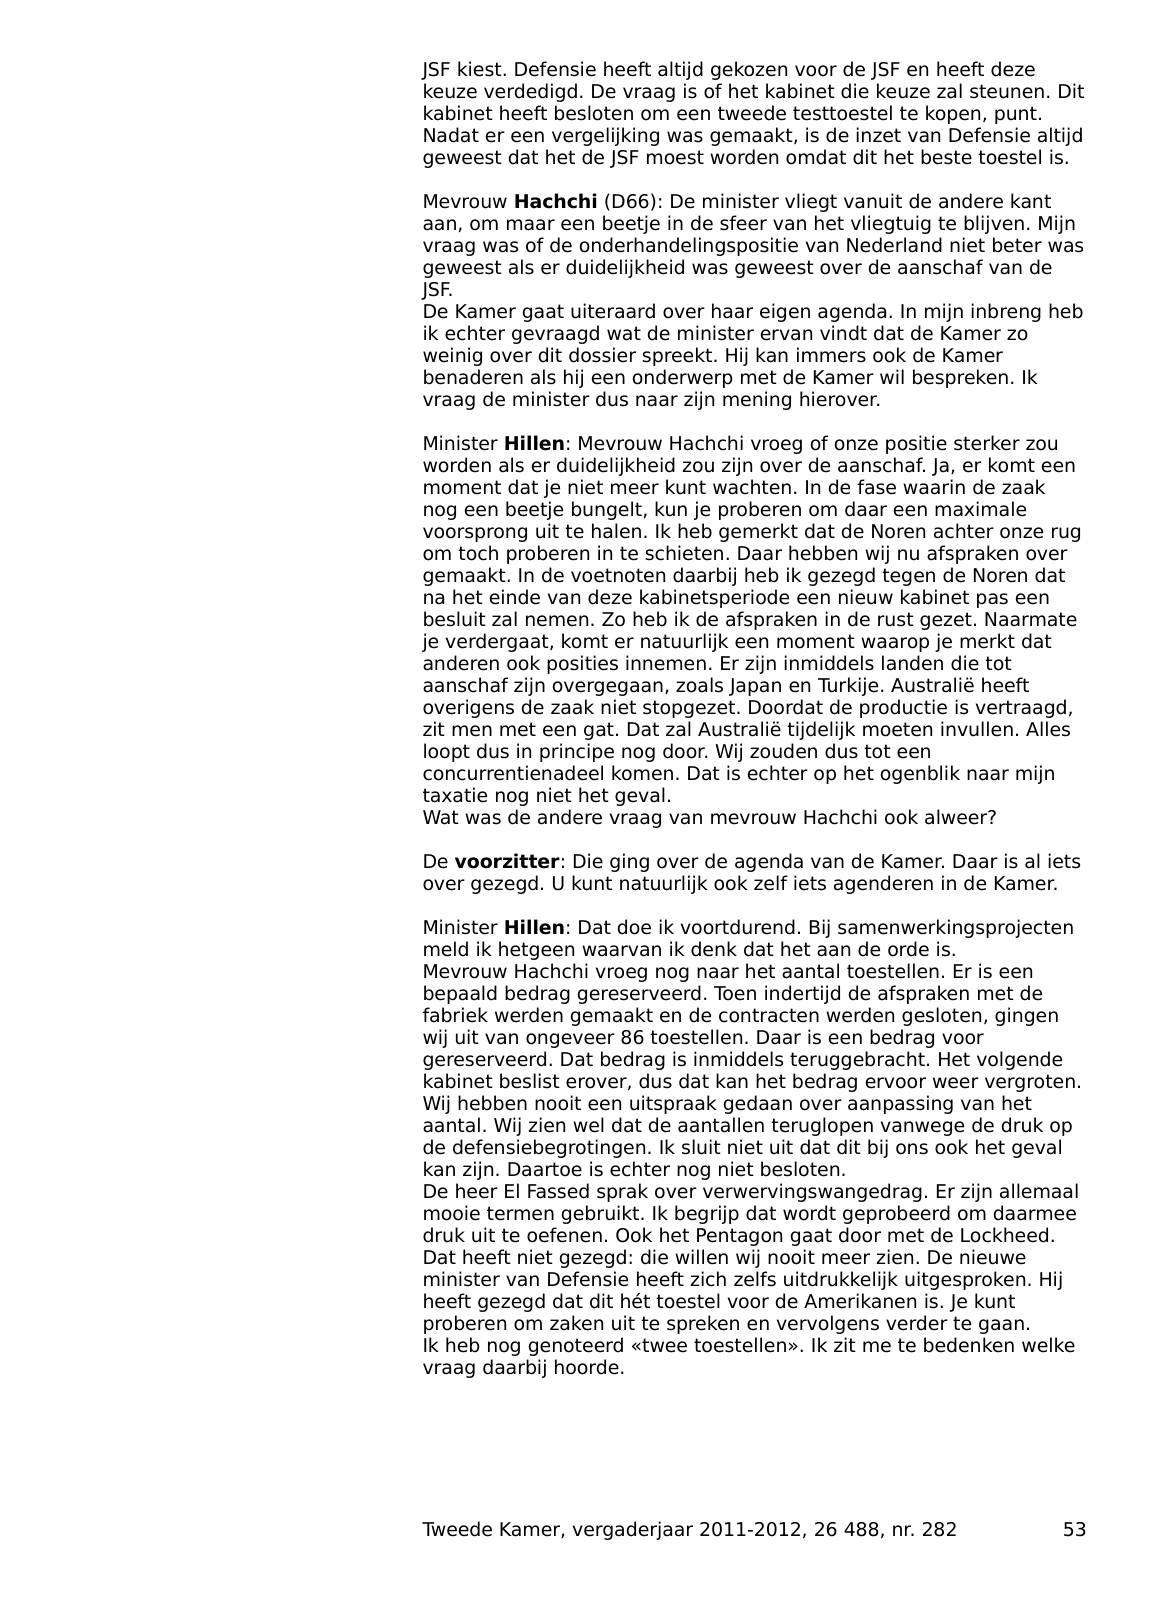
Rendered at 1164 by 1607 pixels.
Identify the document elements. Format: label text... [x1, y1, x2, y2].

text JSF kiest. Defensie heeft altijd gekozen voor de JSF en heeft deze keuze verdedigd. De vraag is of het kabinet die keuze zal steunen. Dit kabinet heeft besloten om een tweede testtoestel te kopen, punt. Nadat er een vergelijking was gemaakt, is de inzet van Defensie altijd geweest dat het de JSF moest worden omdat dit het beste toestel is. [422, 59, 1087, 169]
text Minister Hillen: Mevrouw Hachchi vroeg of onze positie sterker zou worden als er duidelijkheid zou zijn over de aanschaf. Ja, er komt een moment dat je niet meer kunt wachten. In de fase waarin de zaak nog een beetje bungelt, kun je proberen om daar een maximale voorsprong uit te halen. Ik heb gemerkt dat de Noren achter onze rug om toch proberen in te schieten. Daar hebben wij nu afspraken over gemaakt. In de voetnoten daarbij heb ik gezegd tegen de Noren dat na het einde van deze kabinetsperiode een nieuw kabinet pas een besluit zal nemen. Zo heb ik de afspraken in de rust gezet. Naarmate je verdergaat, komt er natuurlijk een moment waarop je merkt dat anderen ook posities innemen. Er zijn inmiddels landen die tot aanschaf zijn overgegaan, zoals Japan en Turkije. Australië heeft overigens de zaak niet stopgezet. Doordat de productie is vertraagd, zit men met een gat. Dat zal Australië tijdelijk moeten invullen. Alles loopt dus in principe nog door. Wij zouden dus tot een concurrentienadeel komen. Dat is echter op het ogenblik naar mijn taxatie nog niet het geval. [422, 433, 1087, 807]
text Wat was de andere vraag van mevrouw Hachchi ook alweer? [422, 807, 1087, 829]
text De voorzitter: Die ging over de agenda van de Kamer. Daar is al iets over gezegd. U kunt natuurlijk ook zelf iets agenderen in de Kamer. [422, 851, 1087, 895]
text Minister Hillen: Dat doe ik voortdurend. Bij samenwerkingsprojecten meld ik hetgeen waarvan ik denk dat het aan de orde is. [422, 917, 1087, 961]
text Mevrouw Hachchi vroeg nog naar het aantal toestellen. Er is een bepaald bedrag gereserveerd. Toen indertijd de afspraken met de fabriek werden gemaakt en de contracten werden gesloten, gingen wij uit van ongeveer 86 toestellen. Daar is een bedrag voor gereserveerd. Dat bedrag is inmiddels teruggebracht. Het volgende kabinet beslist erover, dus dat kan het bedrag ervoor weer vergroten. Wij hebben nooit een uitspraak gedaan over aanpassing van het aantal. Wij zien wel dat de aantallen teruglopen vanwege de druk op de defensiebegrotingen. Ik sluit niet uit dat dit bij ons ook het geval kan zijn. Daartoe is echter nog niet besloten. [422, 961, 1087, 1181]
text De Kamer gaat uiteraard over haar eigen agenda. In mijn inbreng heb ik echter gevraagd wat de minister ervan vindt dat de Kamer zo weinig over dit dossier spreekt. Hij kan immers ook de Kamer benaderen als hij een onderwerp met de Kamer wil bespreken. Ik vraag de minister dus naar zijn mening hierover. [422, 301, 1087, 411]
text De heer El Fassed sprak over verwervingswangedrag. Er zijn allemaal mooie termen gebruikt. Ik begrijp dat wordt geprobeerd om daarmee druk uit te oefenen. Ook het Pentagon gaat door met de Lockheed. Dat heeft niet gezegd: die willen wij nooit meer zien. De nieuwe minister van Defensie heeft zich zelfs uitdrukkelijk uitgesproken. Hij heeft gezegd dat dit hét toestel voor de Amerikanen is. Je kunt proberen om zaken uit te spreken en vervolgens verder te gaan. [422, 1181, 1087, 1335]
text Mevrouw Hachchi (D66): De minister vliegt vanuit de andere kant aan, om maar een beetje in de sfeer van het vliegtuig te blijven. Mijn vraag was of de onderhandelingspositie van Nederland niet beter was geweest als er duidelijkheid was geweest over de aanschaf van de JSF. [422, 191, 1087, 301]
text Ik heb nog genoteerd «twee toestellen». Ik zit me te bedenken welke vraag daarbij hoorde. [422, 1335, 1087, 1379]
